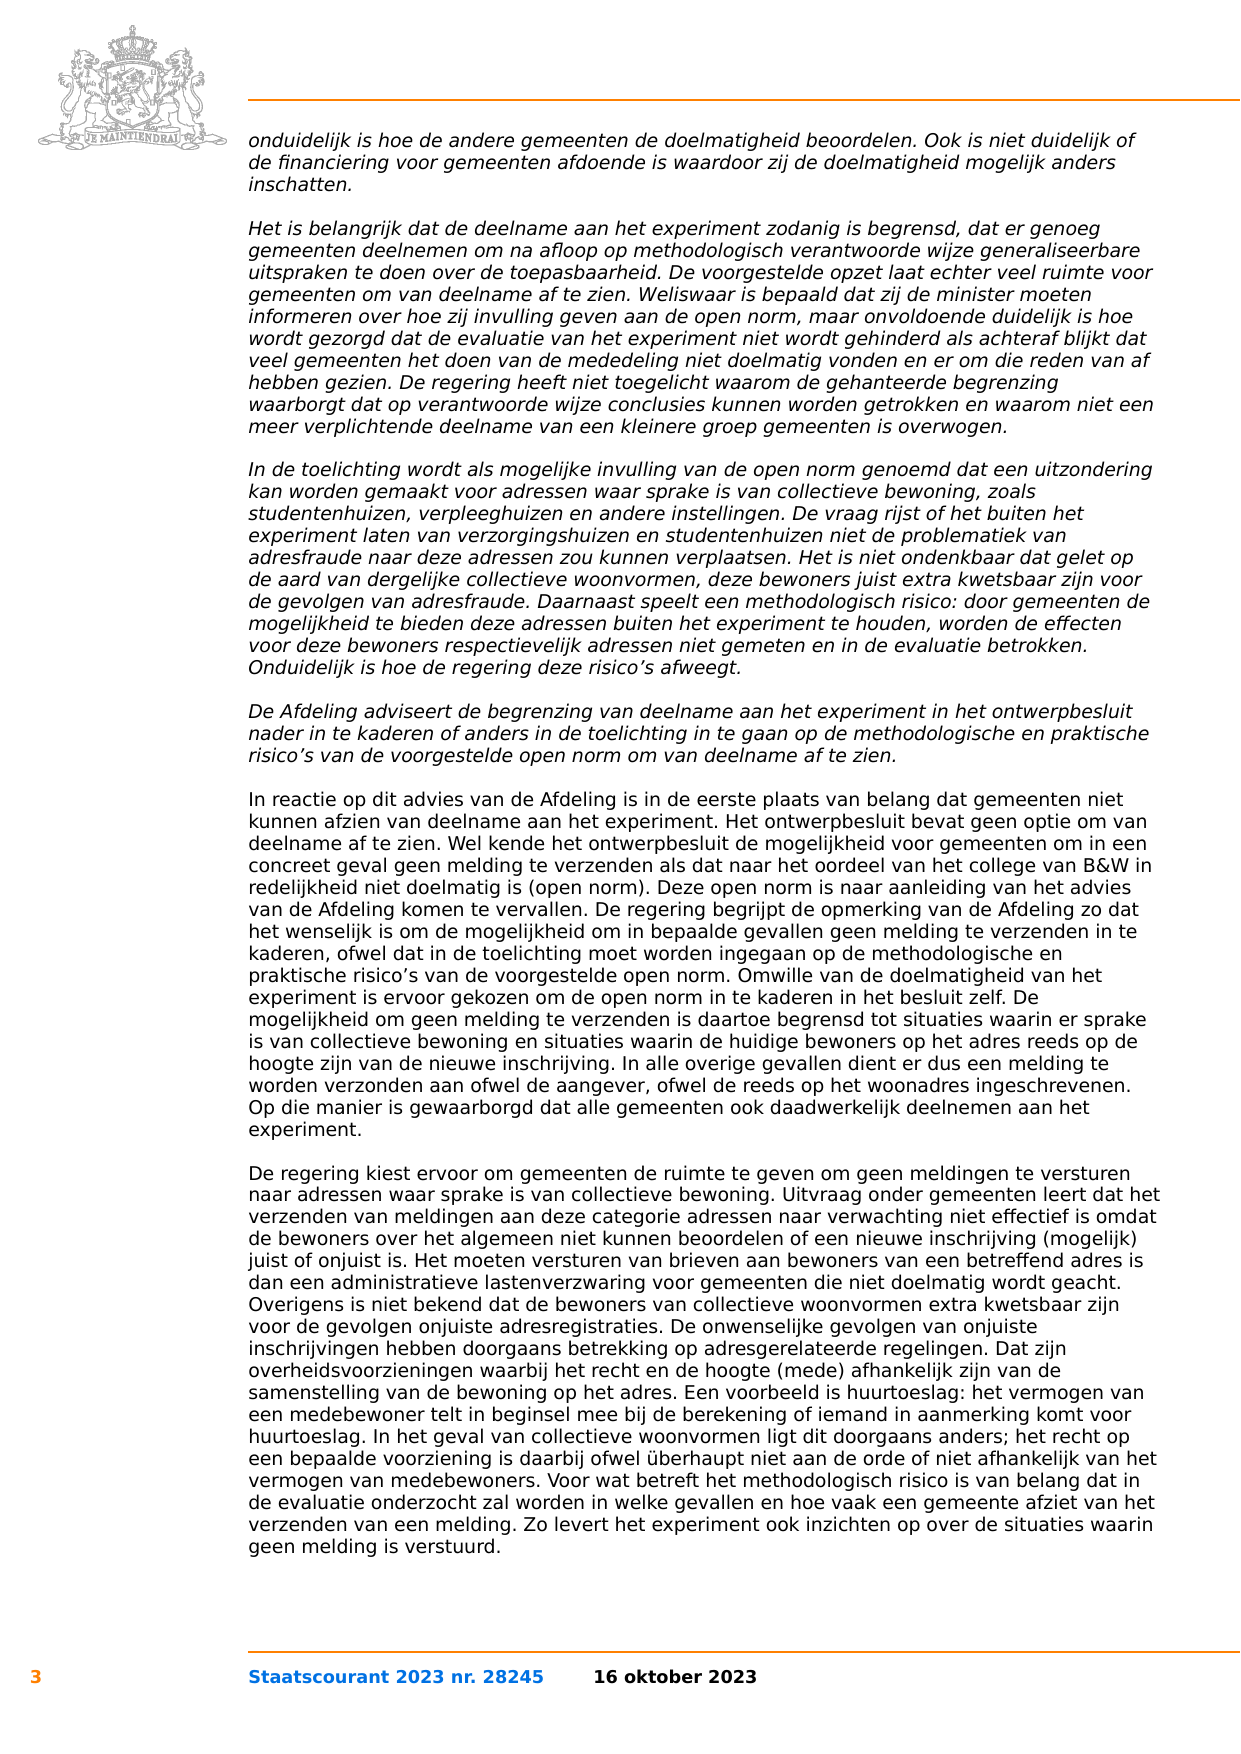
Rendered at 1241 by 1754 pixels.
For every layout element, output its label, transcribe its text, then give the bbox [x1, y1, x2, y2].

text onduidelijk is hoe de andere gemeenten de doelmatigheid beoordelen. Ook is niet duidelijk of de financiering voor gemeenten afdoende is waardoor zij de doelmatigheid mogelijk anders inschatten. [248, 130, 1163, 196]
picture [38, 25, 227, 150]
text De regering kiest ervoor om gemeenten de ruimte te geven om geen meldingen te versturen naar adressen waar sprake is van collectieve bewoning. Uitvraag onder gemeenten leert dat het verzenden van meldingen aan deze categorie adressen naar verwachting niet effectief is omdat de bewoners over het algemeen niet kunnen beoordelen of een nieuwe inschrijving (mogelijk) juist of onjuist is. Het moeten versturen van brieven aan bewoners van een betreffend adres is dan een administratieve lastenverzwaring voor gemeenten die niet doelmatig wordt geacht. Overigens is niet bekend dat de bewoners van collectieve woonvormen extra kwetsbaar zijn voor de gevolgen onjuiste adresregistraties. De onwenselijke gevolgen van onjuiste inschrijvingen hebben doorgaans betrekking op adresgerelateerde regelingen. Dat zijn overheidsvoorzieningen waarbij het recht en de hoogte (mede) afhankelijk zijn van de samenstelling van de bewoning op het adres. Een voorbeeld is huurtoeslag: het vermogen van een medebewoner telt in beginsel mee bij de berekening of iemand in aanmerking komt voor huurtoeslag. In het geval van collectieve woonvormen ligt dit doorgaans anders; het recht op een bepaalde voorziening is daarbij ofwel überhaupt niet aan de orde of niet afhankelijk van het vermogen van medebewoners. Voor wat betreft het methodologisch risico is van belang dat in de evaluatie onderzocht zal worden in welke gevallen en hoe vaak een gemeente afziet van het verzenden van een melding. Zo levert het experiment ook inzichten op over de situaties waarin geen melding is verstuurd. [248, 1162, 1163, 1558]
text Het is belangrijk dat de deelname aan het experiment zodanig is begrensd, dat er genoeg gemeenten deelnemen om na afloop op methodologisch verantwoorde wijze generaliseerbare uitspraken te doen over de toepasbaarheid. De voorgestelde opzet laat echter veel ruimte voor gemeenten om van deelname af te zien. Weliswaar is bepaald dat zij de minister moeten informeren over hoe zij invulling geven aan de open norm, maar onvoldoende duidelijk is hoe wordt gezorgd dat de evaluatie van het experiment niet wordt gehinderd als achteraf blijkt dat veel gemeenten het doen van de mededeling niet doelmatig vonden en er om die reden van af hebben gezien. De regering heeft niet toegelicht waarom de gehanteerde begrenzing waarborgt dat op verantwoorde wijze conclusies kunnen worden getrokken en waarom niet een meer verplichtende deelname van een kleinere groep gemeenten is overwogen. [248, 218, 1163, 437]
text In de toelichting wordt als mogelijke invulling van de open norm genoemd dat een uitzondering kan worden gemaakt voor adressen waar sprake is van collectieve bewoning, zoals studentenhuizen, verpleeghuizen en andere instellingen. De vraag rijst of het buiten het experiment laten van verzorgingshuizen en studentenhuizen niet de problematiek van adresfraude naar deze adressen zou kunnen verplaatsen. Het is niet ondenkbaar dat gelet op de aard van dergelijke collectieve woonvormen, deze bewoners juist extra kwetsbaar zijn voor de gevolgen van adresfraude. Daarnaast speelt een methodologisch risico: door gemeenten de mogelijkheid te bieden deze adressen buiten het experiment te houden, worden de effecten voor deze bewoners respectievelijk adressen niet gemeten en in de evaluatie betrokken. Onduidelijk is hoe de regering deze risico’s afweegt. [248, 459, 1163, 679]
text In reactie op dit advies van de Afdeling is in de eerste plaats van belang dat gemeenten niet kunnen afzien van deelname aan het experiment. Het ontwerpbesluit bevat geen optie om van deelname af te zien. Wel kende het ontwerpbesluit de mogelijkheid voor gemeenten om in een concreet geval geen melding te verzenden als dat naar het oordeel van het college van B&W in redelijkheid niet doelmatig is (open norm). Deze open norm is naar aanleiding van het advies van de Afdeling komen te vervallen. De regering begrijpt de opmerking van de Afdeling zo dat het wenselijk is om de mogelijkheid om in bepaalde gevallen geen melding te verzenden in te kaderen, ofwel dat in de toelichting moet worden ingegaan op de methodologische en praktische risico’s van de voorgestelde open norm. Omwille van de doelmatigheid van het experiment is ervoor gekozen om de open norm in te kaderen in het besluit zelf. De mogelijkheid om geen melding te verzenden is daartoe begrensd tot situaties waarin er sprake is van collectieve bewoning en situaties waarin de huidige bewoners op het adres reeds op de hoogte zijn van de nieuwe inschrijving. In alle overige gevallen dient er dus een melding te worden verzonden aan ofwel de aangever, ofwel de reeds op het woonadres ingeschrevenen. Op die manier is gewaarborgd dat alle gemeenten ook daadwerkelijk deelnemen aan het experiment. [248, 789, 1163, 1141]
text De Afdeling adviseert de begrenzing van deelname aan het experiment in het ontwerpbesluit nader in te kaderen of anders in de toelichting in te gaan op de methodologische en praktische risico’s van de voorgestelde open norm om van deelname af te zien. [248, 701, 1163, 767]
